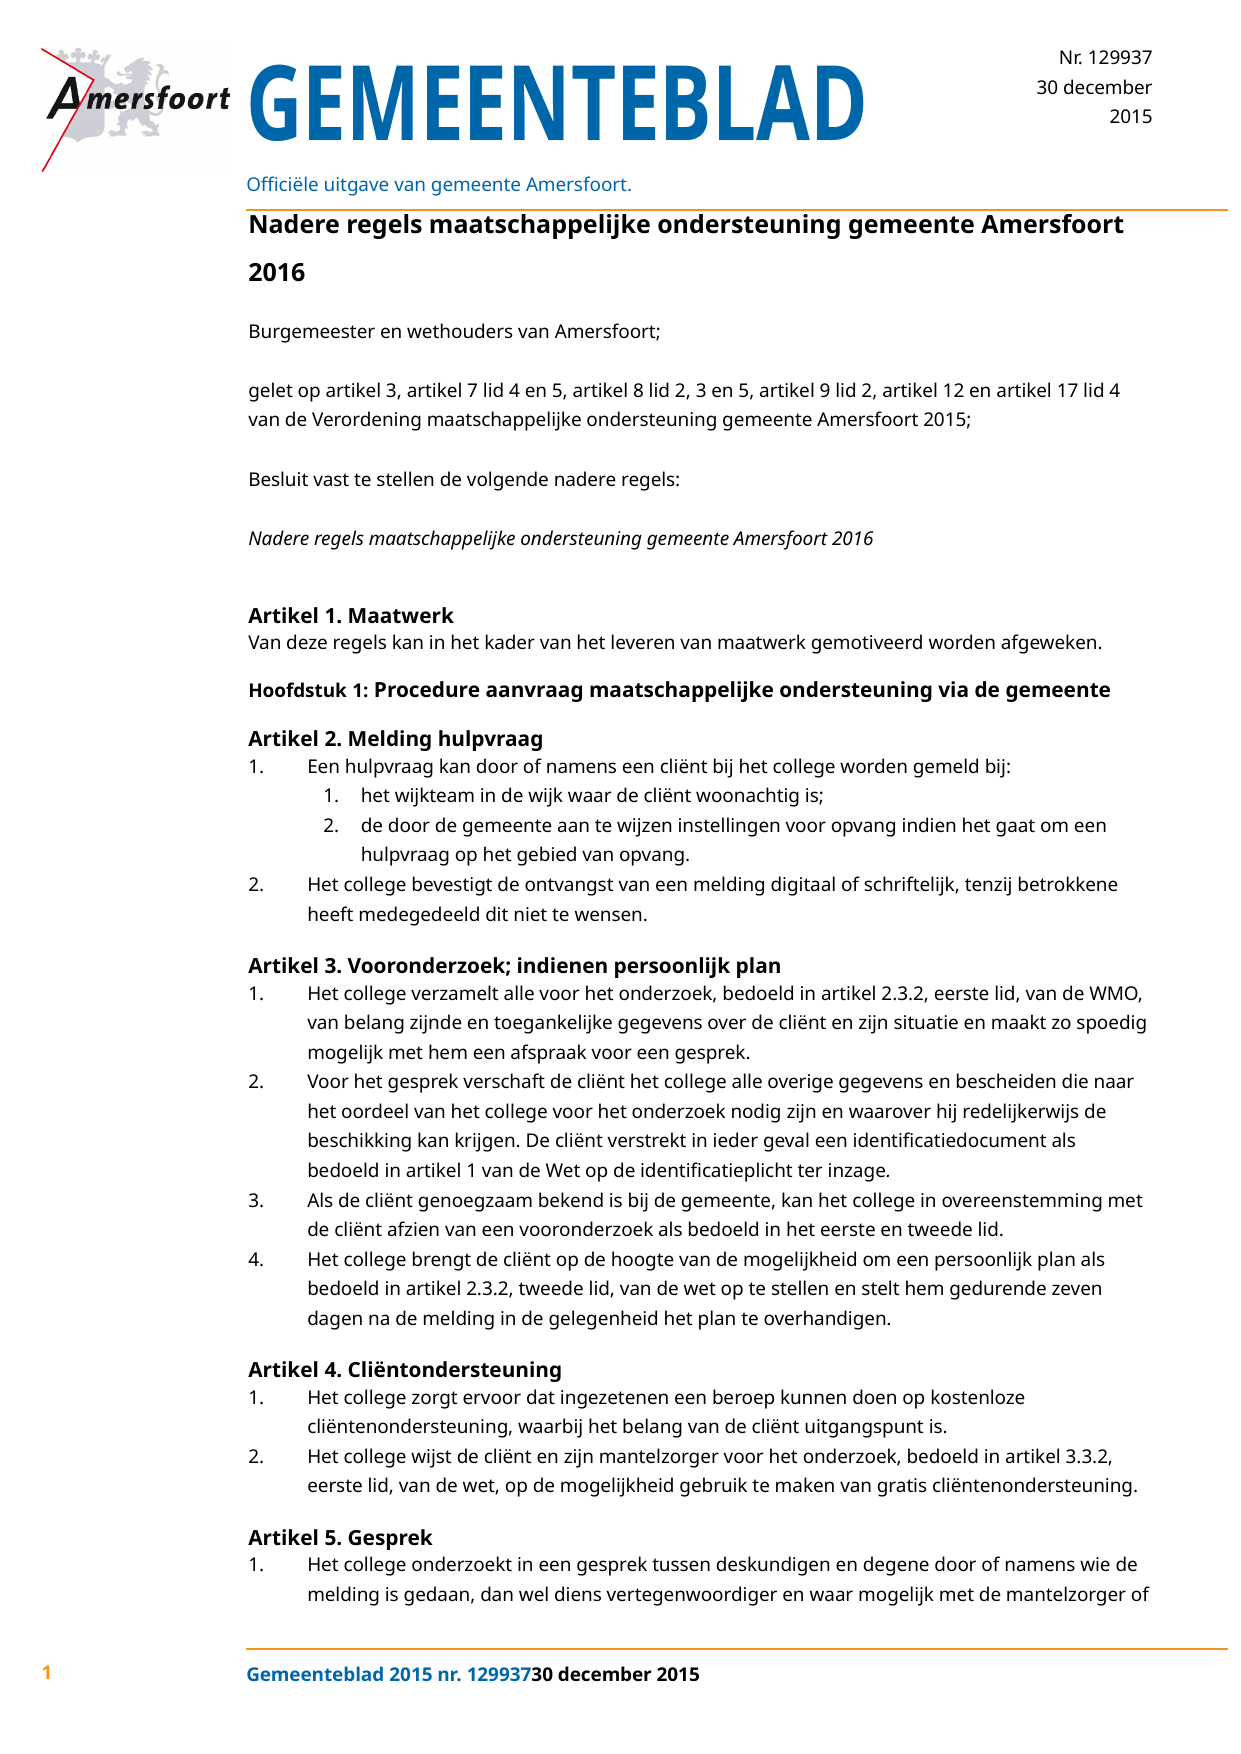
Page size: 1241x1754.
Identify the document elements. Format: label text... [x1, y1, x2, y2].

list Het college verzamelt alle voor het onderzoek, bedoeld in artikel 2.3.2, eerste lid, van de WMO, van belang zijnde en toegankelijke gegevens over de cliënt en zijn situatie en maakt zo spoedig mogelijk met hem een afspraak voor een gesprek. [248, 980, 1152, 1064]
list Het college bevestigt de ontvangst van een melding digitaal of schriftelijk, tenzij betrokkene heeft medegedeeld dit niet te wensen. [248, 871, 1152, 927]
text Artikel 1. Maatwerk [248, 601, 1152, 629]
picture [41, 47, 231, 172]
text Nadere regels maatschappelijke ondersteuning gemeente Amersfoort 2016 [248, 211, 1152, 288]
text gelet op artikel 3, artikel 7 lid 4 en 5, artikel 8 lid 2, 3 en 5, artikel 9 lid 2, artikel 12 en artikel 17 lid 4 van de Verordening maatschappelijke ondersteuning gemeente Amersfoort 2015; [248, 377, 1152, 432]
text Artikel 5. Gesprek [248, 1523, 1152, 1552]
list Voor het gesprek verschaft de cliënt het college alle overige gegevens en bescheiden die naar het oordeel van het college voor het onderzoek nodig zijn en waarover hij redelijkerwijs de beschikking kan krijgen. De cliënt verstrekt in ieder geval een identificatiedocument als bedoeld in artikel 1 van de Wet op de identificatieplicht ter inzage. [248, 1068, 1152, 1183]
text Van deze regels kan in het kader van het leveren van maatwerk gemotiveerd worden afgeweken. [248, 629, 1152, 655]
text Burgemeester en wethouders van Amersfoort; [248, 318, 1152, 344]
list Het college zorgt ervoor dat ingezetenen een beroep kunnen doen op kostenloze cliëntenondersteuning, waarbij het belang van de cliënt uitgangspunt is. [248, 1384, 1152, 1439]
list Als de cliënt genoegzaam bekend is bij de gemeente, kan het college in overeenstemming met de cliënt afzien van een vooronderzoek als bedoeld in het eerste en tweede lid. [248, 1187, 1152, 1242]
list de door de gemeente aan te wijzen instellingen voor opvang indien het gaat om een hulpvraag op het gebied van opvang. [323, 812, 1152, 867]
text Artikel 3. Vooronderzoek; indienen persoonlijk plan [248, 951, 1152, 980]
text Nadere regels maatschappelijke ondersteuning gemeente Amersfoort 2016 [248, 525, 1152, 551]
text Artikel 4. Cliëntondersteuning [248, 1356, 1152, 1384]
text Artikel 2. Melding hulpvraag [248, 724, 1152, 753]
list Het college brengt de cliënt op de hoogte van de mogelijkheid om een persoonlijk plan als bedoeld in artikel 2.3.2, tweede lid, van de wet op te stellen en stelt hem gedurende zeven dagen na de melding in de gelegenheid het plan te overhandigen. [248, 1246, 1152, 1331]
list Het college wijst de cliënt en zijn mantelzorger voor het onderzoek, bedoeld in artikel 3.3.2, eerste lid, van de wet, op de mogelijkheid gebruik te maken van gratis cliëntenondersteuning. [248, 1443, 1152, 1498]
text Hoofdstuk 1: Procedure aanvraag maatschappelijke ondersteuning via de gemeente [248, 675, 1152, 704]
list het wijkteam in de wijk waar de cliënt woonachtig is; [323, 782, 1152, 808]
list Een hulpvraag kan door of namens een cliënt bij het college worden gemeld bij: [248, 753, 1152, 779]
list Het college onderzoekt in een gesprek tussen deskundigen en degene door of namens wie de melding is gedaan, dan wel diens vertegenwoordiger en waar mogelijk met de mantelzorger of [248, 1552, 1152, 1607]
text Besluit vast te stellen de volgende nadere regels: [248, 466, 1152, 492]
